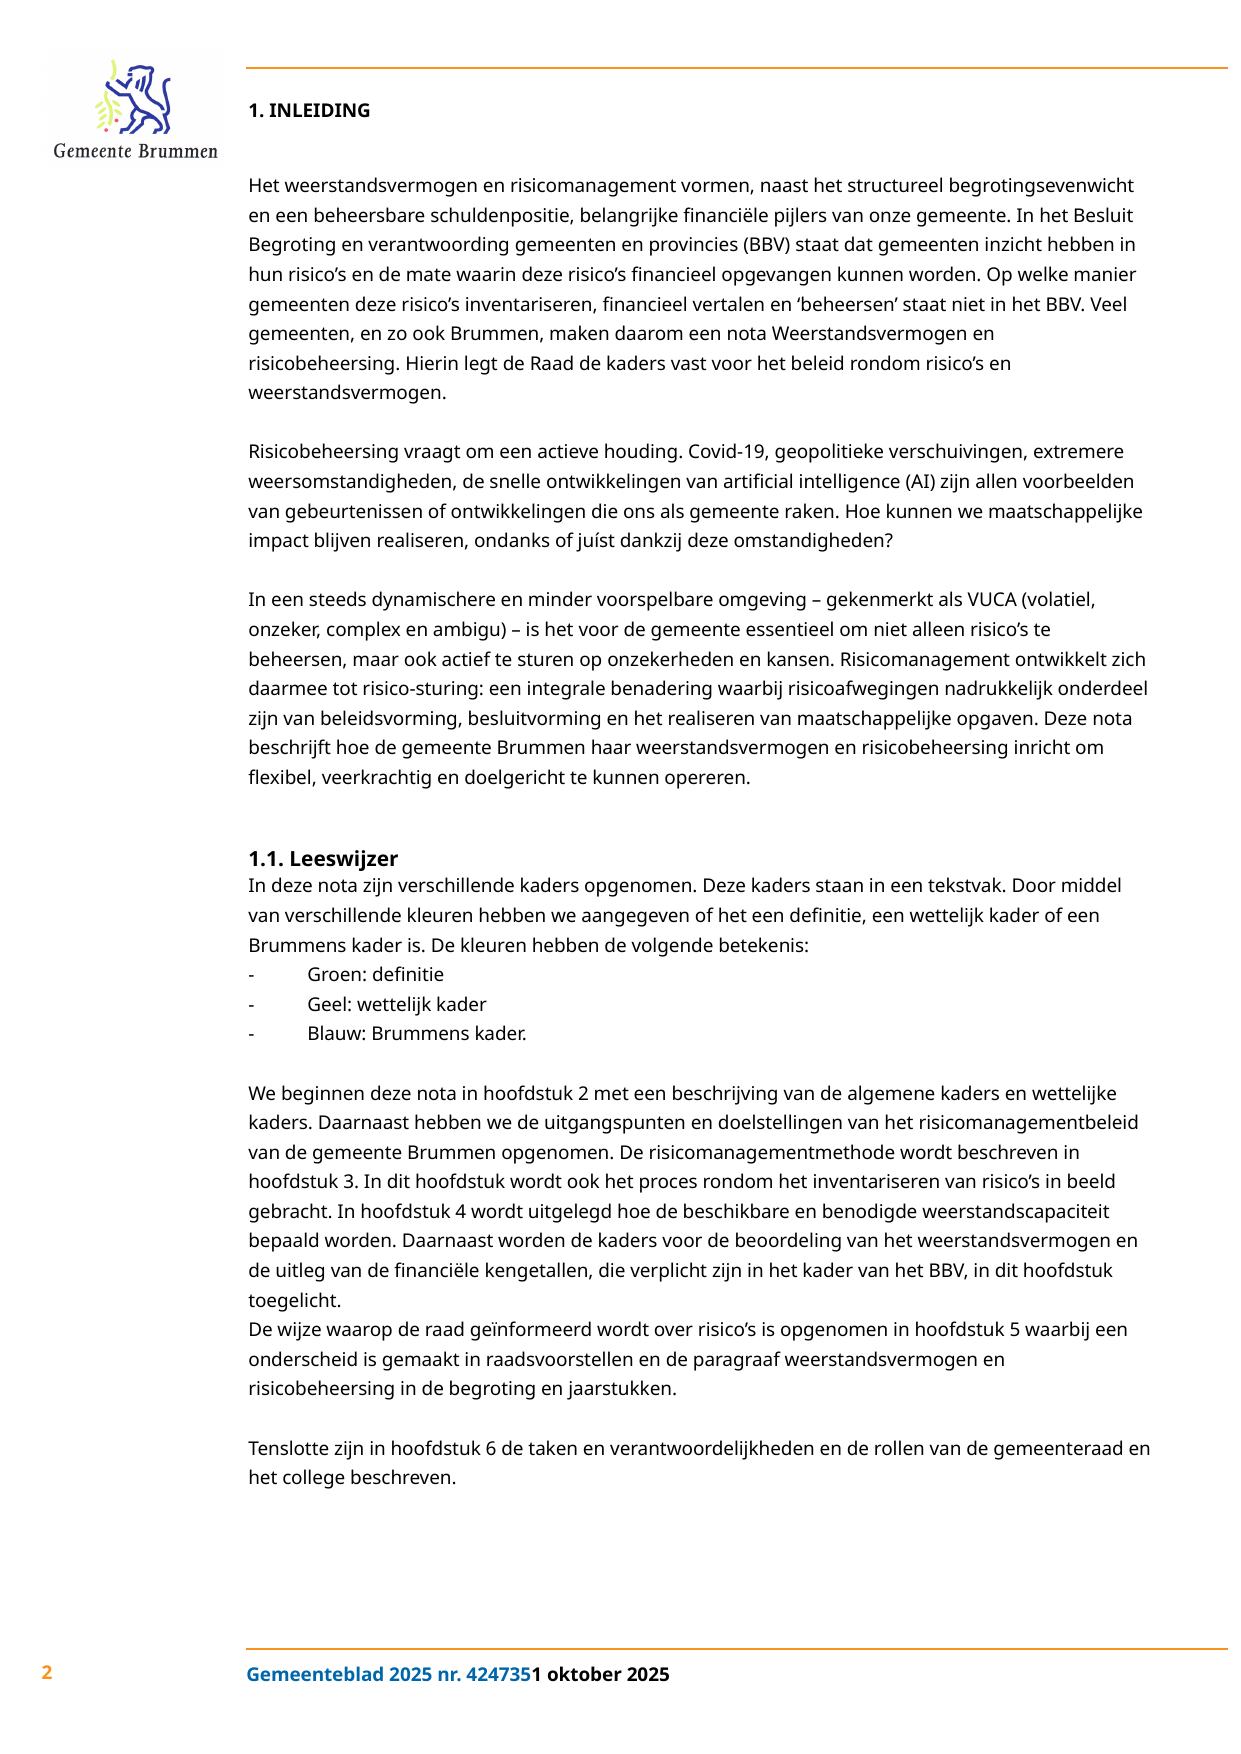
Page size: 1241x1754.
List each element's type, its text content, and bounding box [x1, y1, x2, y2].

text De wijze waarop de raad geïnformeerd wordt over risico’s is opgenomen in hoofdstuk 5 waarbij een onderscheid is gemaakt in raadsvoorstellen en de paragraaf weerstandsvermogen en risicobeheersing in de begroting en jaarstukken. [248, 1316, 1152, 1401]
text We beginnen deze nota in hoofdstuk 2 met een beschrijving van de algemene kaders en wettelijke kaders. Daarnaast hebben we de uitgangspunten en doelstellingen van het risicomanagementbeleid van de gemeente Brummen opgenomen. De risicomanagementmethode wordt beschreven in hoofdstuk 3. In dit hoofdstuk wordt ook het proces rondom het inventariseren van risico’s in beeld gebracht. In hoofdstuk 4 wordt uitgelegd hoe de beschikbare en benodigde weerstandscapaciteit bepaald worden. Daarnaast worden de kaders voor de beoordeling van het weerstandsvermogen en de uitleg van de financiële kengetallen, die verplicht zijn in het kader van het BBV, in dit hoofdstuk toegelicht. [248, 1080, 1152, 1312]
picture [41, 47, 231, 172]
text Risicobeheersing vraagt om een actieve houding. Covid-19, geopolitieke verschuivingen, extremere weersomstandigheden, de snelle ontwikkelingen van artificial intelligence (AI) zijn allen voorbeelden van gebeurtenissen of ontwikkelingen die ons als gemeente raken. Hoe kunnen we maatschappelijke impact blijven realiseren, ondanks of juíst dankzij deze omstandigheden? [248, 439, 1152, 553]
text In deze nota zijn verschillende kaders opgenomen. Deze kaders staan in een tekstvak. Door middel van verschillende kleuren hebben we aangegeven of het een definitie, een wettelijk kader of een Brummens kader is. De kleuren hebben de volgende betekenis: [248, 873, 1152, 957]
text Het weerstandsvermogen en risicomanagement vormen, naast het structureel begrotingsevenwicht en een beheersbare schuldenpositie, belangrijke financiële pijlers van onze gemeente. In het Besluit Begroting en verantwoording gemeenten en provincies (BBV) staat dat gemeenten inzicht hebben in hun risico’s en de mate waarin deze risico’s financieel opgevangen kunnen worden. Op welke manier gemeenten deze risico’s inventariseren, financieel vertalen en ‘beheersen’ staat niet in het BBV. Veel gemeenten, en zo ook Brummen, maken daarom een nota Weerstandsvermogen en risicobeheersing. Hierin legt de Raad de kaders vast voor het beleid rondom risico’s en weerstandsvermogen. [248, 172, 1152, 405]
list Geel: wettelijk kader [248, 991, 1152, 1017]
text In een steeds dynamischere en minder voorspelbare omgeving – gekenmerkt als VUCA (volatiel, onzeker, complex en ambigu) – is het voor de gemeente essentieel om niet alleen risico’s te beheersen, maar ook actief te sturen op onzekerheden en kansen. Risicomanagement ontwikkelt zich daarmee tot risico-sturing: een integrale benadering waarbij risicoafwegingen nadrukkelijk onderdeel zijn van beleidsvorming, besluitvorming en het realiseren van maatschappelijke opgaven. Deze nota beschrijft hoe de gemeente Brummen haar weerstandsvermogen en risicobeheersing inricht om flexibel, veerkrachtig en doelgericht te kunnen opereren. [248, 587, 1152, 790]
list Groen: definitie [248, 961, 1152, 987]
list Blauw: Brummens kader. [248, 1021, 1152, 1046]
text Tenslotte zijn in hoofdstuk 6 de taken en verantwoordelijkheden en de rollen van de gemeenteraad en het college beschreven. [248, 1435, 1152, 1490]
text 1.1. Leeswijzer [248, 844, 1152, 873]
text 1. INLEIDING [248, 95, 1152, 123]
